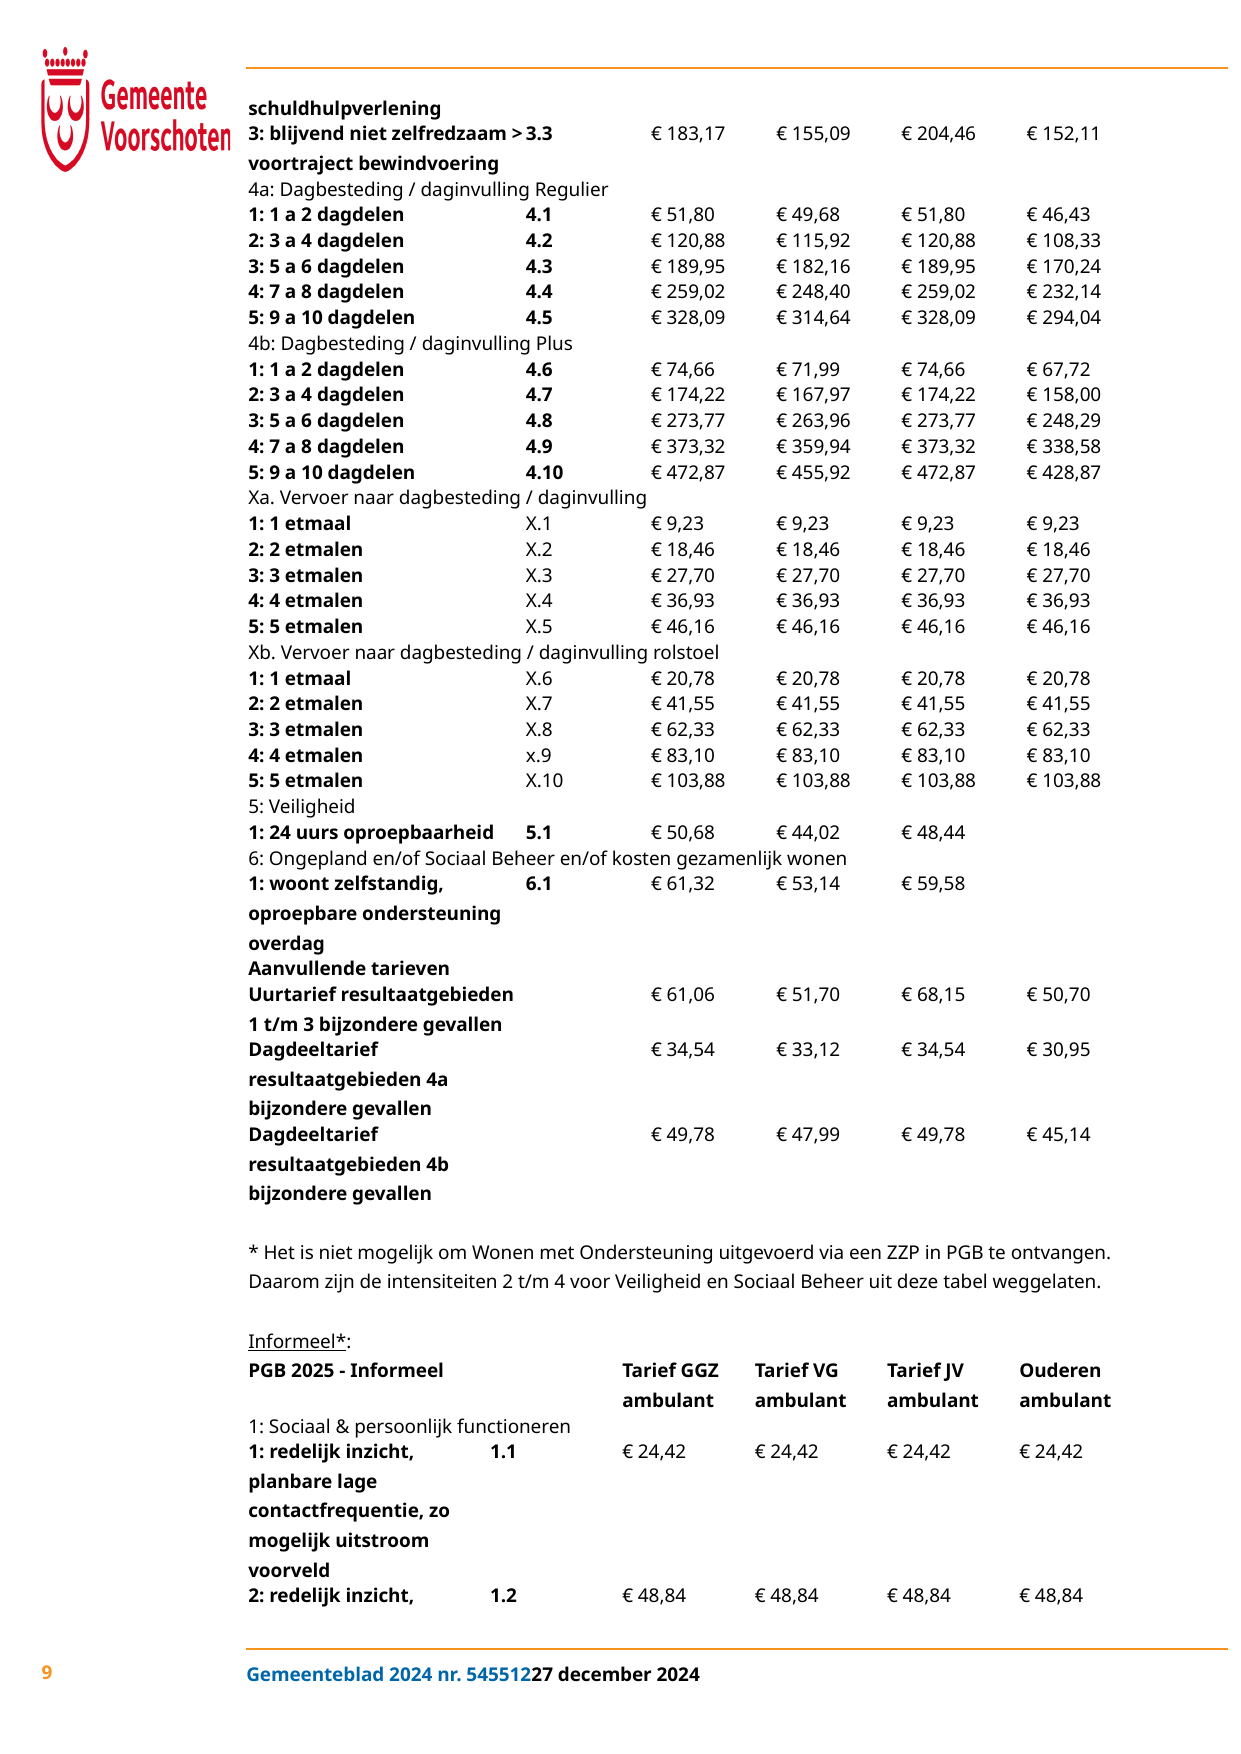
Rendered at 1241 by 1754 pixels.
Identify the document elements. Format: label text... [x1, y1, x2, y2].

table_cell [526, 1036, 651, 1121]
table_cell € 120,88 [651, 227, 776, 253]
table_cell € 46,16 [651, 613, 776, 639]
table_cell Dagdeeltarief resultaatgebieden 4a bijzondere gevallen [248, 1036, 526, 1121]
table_cell € 103,88 [901, 768, 1026, 793]
table_cell € 83,10 [1026, 742, 1152, 768]
table_cell Uurtarief resultaatgebieden 1 t/m 3 bijzondere gevallen [248, 981, 526, 1036]
table_cell 1: 1 etmaal [248, 510, 526, 536]
table_cell € 174,22 [651, 382, 776, 407]
table_cell [1026, 871, 1152, 955]
table_cell 1.2 [490, 1583, 622, 1608]
table_cell 5: 5 etmalen [248, 768, 526, 793]
table_cell € 51,80 [901, 202, 1026, 227]
table_cell € 27,70 [776, 562, 901, 587]
table_cell 5: 9 a 10 dagdelen [248, 459, 526, 484]
table_cell € 61,06 [651, 981, 776, 1036]
table_cell [901, 955, 1026, 981]
table_cell 4.10 [526, 459, 651, 484]
table_cell 2: 3 a 4 dagdelen [248, 227, 526, 253]
table_cell € 62,33 [651, 716, 776, 742]
table_cell € 455,92 [776, 459, 901, 484]
table_cell X.8 [526, 716, 651, 742]
table_cell 3: 5 a 6 dagdelen [248, 253, 526, 279]
table_cell € 24,42 [887, 1439, 1019, 1583]
table_cell € 259,02 [901, 279, 1026, 304]
table_cell X.3 [526, 562, 651, 587]
table_cell € 24,42 [755, 1439, 887, 1583]
table_cell 5.1 [526, 819, 651, 845]
table_cell X.10 [526, 768, 651, 793]
text Informeel*: [248, 1328, 1152, 1353]
table_cell € 115,92 [776, 227, 901, 253]
table_cell € 20,78 [776, 665, 901, 690]
table_header Tarief VG ambulant [755, 1358, 887, 1413]
table_cell X.7 [526, 690, 651, 716]
table_cell € 232,14 [1026, 279, 1152, 304]
table_cell € 59,58 [901, 871, 1026, 955]
table_cell [901, 95, 1026, 121]
table_cell schuldhulpverlening [248, 95, 526, 121]
table_cell € 46,16 [901, 613, 1026, 639]
table_cell Aanvullende tarieven [248, 955, 526, 981]
table_cell € 20,78 [651, 665, 776, 690]
table_cell € 204,46 [901, 121, 1026, 176]
table_cell € 20,78 [1026, 665, 1152, 690]
table_cell € 263,96 [776, 408, 901, 433]
table_cell [651, 95, 776, 121]
table_cell € 48,84 [887, 1583, 1019, 1608]
table_cell € 41,55 [651, 690, 776, 716]
table_cell € 152,11 [1026, 121, 1152, 176]
table_cell € 294,04 [1026, 305, 1152, 330]
table_cell 1: Sociaal & persoonlijk functioneren [248, 1413, 1152, 1438]
table_cell € 53,14 [776, 871, 901, 955]
table_cell € 18,46 [901, 536, 1026, 562]
table_cell 4: 7 a 8 dagdelen [248, 433, 526, 459]
table_cell 1: 1 a 2 dagdelen [248, 356, 526, 382]
table_header [490, 1358, 622, 1413]
table_cell € 34,54 [901, 1036, 1026, 1121]
table_cell € 47,99 [776, 1121, 901, 1206]
table_cell 4.7 [526, 382, 651, 407]
table_cell 5: 9 a 10 dagdelen [248, 305, 526, 330]
table_cell [776, 955, 901, 981]
table_cell € 373,32 [651, 433, 776, 459]
table_cell € 259,02 [651, 279, 776, 304]
table_cell 4: 7 a 8 dagdelen [248, 279, 526, 304]
table_cell € 183,17 [651, 121, 776, 176]
text * Het is niet mogelijk om Wonen met Ondersteuning uitgevoerd via een ZZP in PGB te ontvangen. Daarom zijn de intensiteiten 2 t/m 4 voor Veiligheid en Sociaal Beheer uit deze tabel weggelaten. [248, 1239, 1152, 1294]
table_cell € 9,23 [776, 510, 901, 536]
table_cell € 48,44 [901, 819, 1026, 845]
table_cell € 359,94 [776, 433, 901, 459]
table_cell € 248,29 [1026, 408, 1152, 433]
table_cell € 24,42 [622, 1439, 754, 1583]
table_cell € 314,64 [776, 305, 901, 330]
table_cell [526, 955, 651, 981]
table_cell 4.2 [526, 227, 651, 253]
table_cell 4.9 [526, 433, 651, 459]
table_cell € 103,88 [651, 768, 776, 793]
table_cell € 9,23 [901, 510, 1026, 536]
table_cell 6.1 [526, 871, 651, 955]
table_cell 4a: Dagbesteding / daginvulling Regulier [248, 176, 1152, 202]
table_cell € 248,40 [776, 279, 901, 304]
picture [41, 47, 231, 172]
table_cell 3: 3 etmalen [248, 562, 526, 587]
table_cell € 74,66 [651, 356, 776, 382]
table_cell 1: redelijk inzicht, planbare lage contactfrequentie, zo mogelijk uitstroom voorveld [248, 1439, 490, 1583]
table_header Ouderen ambulant [1019, 1358, 1152, 1413]
table_cell € 428,87 [1026, 459, 1152, 484]
table_cell Xa. Vervoer naar dagbesteding / daginvulling [248, 485, 1152, 510]
table_cell € 472,87 [901, 459, 1026, 484]
table_cell € 48,84 [622, 1583, 754, 1608]
table_cell 1: 1 a 2 dagdelen [248, 202, 526, 227]
table_cell 1: 1 etmaal [248, 665, 526, 690]
table_cell € 273,77 [651, 408, 776, 433]
table_cell [526, 981, 651, 1036]
table_cell [526, 95, 651, 121]
table_cell X.4 [526, 588, 651, 613]
table_cell € 67,72 [1026, 356, 1152, 382]
table_cell 4.5 [526, 305, 651, 330]
table_cell 3: blijvend niet zelfredzaam > voortraject bewindvoering [248, 121, 526, 176]
table_cell € 182,16 [776, 253, 901, 279]
table_cell € 62,33 [1026, 716, 1152, 742]
table_cell € 103,88 [1026, 768, 1152, 793]
table_cell Xb. Vervoer naar dagbesteding / daginvulling rolstoel [248, 639, 1152, 665]
table_cell € 103,88 [776, 768, 901, 793]
table_cell € 45,14 [1026, 1121, 1152, 1206]
table_cell € 273,77 [901, 408, 1026, 433]
table_cell 2: redelijk inzicht, [248, 1583, 490, 1608]
table_cell 2: 3 a 4 dagdelen [248, 382, 526, 407]
table_cell € 328,09 [901, 305, 1026, 330]
table_cell € 50,68 [651, 819, 776, 845]
table_cell € 9,23 [1026, 510, 1152, 536]
table_header Tarief GGZ ambulant [622, 1358, 754, 1413]
table_cell € 189,95 [651, 253, 776, 279]
table_cell 1: 24 uurs oproepbaarheid [248, 819, 526, 845]
table_cell € 18,46 [1026, 536, 1152, 562]
table_cell [776, 95, 901, 121]
table_cell € 49,78 [651, 1121, 776, 1206]
table_cell 4b: Dagbesteding / daginvulling Plus [248, 330, 1152, 356]
table_cell [1026, 955, 1152, 981]
table_cell 5: 5 etmalen [248, 613, 526, 639]
table_cell X.5 [526, 613, 651, 639]
table_cell € 36,93 [1026, 588, 1152, 613]
table_cell X.2 [526, 536, 651, 562]
table_cell € 68,15 [901, 981, 1026, 1036]
table_cell € 50,70 [1026, 981, 1152, 1036]
table_cell € 27,70 [901, 562, 1026, 587]
table_cell € 20,78 [901, 665, 1026, 690]
table_cell x.9 [526, 742, 651, 768]
table_cell 1: woont zelfstandig, oproepbare ondersteuning overdag [248, 871, 526, 955]
table_cell € 44,02 [776, 819, 901, 845]
table_cell € 170,24 [1026, 253, 1152, 279]
table_cell € 167,97 [776, 382, 901, 407]
table_cell Dagdeeltarief resultaatgebieden 4b bijzondere gevallen [248, 1121, 526, 1206]
table_cell € 51,80 [651, 202, 776, 227]
table_cell € 49,78 [901, 1121, 1026, 1206]
table_cell € 36,93 [776, 588, 901, 613]
table_cell € 189,95 [901, 253, 1026, 279]
table_cell 3: 5 a 6 dagdelen [248, 408, 526, 433]
table_cell € 108,33 [1026, 227, 1152, 253]
table_cell € 71,99 [776, 356, 901, 382]
table_cell € 48,84 [755, 1583, 887, 1608]
table_cell € 83,10 [901, 742, 1026, 768]
table_cell € 27,70 [1026, 562, 1152, 587]
table_cell 4: 4 etmalen [248, 742, 526, 768]
table_cell € 62,33 [776, 716, 901, 742]
table_cell 4.3 [526, 253, 651, 279]
table_cell € 46,16 [776, 613, 901, 639]
table_cell 4: 4 etmalen [248, 588, 526, 613]
table_header Tarief JV ambulant [887, 1358, 1019, 1413]
table_cell € 174,22 [901, 382, 1026, 407]
table_cell € 62,33 [901, 716, 1026, 742]
table_cell € 46,16 [1026, 613, 1152, 639]
table_cell € 30,95 [1026, 1036, 1152, 1121]
table_cell € 373,32 [901, 433, 1026, 459]
table_cell € 18,46 [651, 536, 776, 562]
table_cell 4.6 [526, 356, 651, 382]
table_cell 3: 3 etmalen [248, 716, 526, 742]
table_cell € 36,93 [901, 588, 1026, 613]
table_cell € 49,68 [776, 202, 901, 227]
table_cell 5: Veiligheid [248, 793, 1152, 819]
table_cell [1026, 95, 1152, 121]
table_cell € 338,58 [1026, 433, 1152, 459]
table_cell € 74,66 [901, 356, 1026, 382]
table_cell 2: 2 etmalen [248, 536, 526, 562]
table_cell € 33,12 [776, 1036, 901, 1121]
table_cell [1026, 819, 1152, 845]
table_cell 3.3 [526, 121, 651, 176]
table_cell € 36,93 [651, 588, 776, 613]
table_cell € 27,70 [651, 562, 776, 587]
table_cell € 120,88 [901, 227, 1026, 253]
table_cell € 51,70 [776, 981, 901, 1036]
table_cell € 83,10 [776, 742, 901, 768]
table_header PGB 2025 - Informeel [248, 1358, 490, 1413]
table_cell € 472,87 [651, 459, 776, 484]
table_cell € 158,00 [1026, 382, 1152, 407]
table_cell € 155,09 [776, 121, 901, 176]
table_cell € 18,46 [776, 536, 901, 562]
table_cell X.1 [526, 510, 651, 536]
table_cell 2: 2 etmalen [248, 690, 526, 716]
table_cell € 46,43 [1026, 202, 1152, 227]
table_cell € 24,42 [1019, 1439, 1152, 1583]
table_cell € 34,54 [651, 1036, 776, 1121]
table_cell 4.8 [526, 408, 651, 433]
table_cell € 41,55 [776, 690, 901, 716]
table_cell € 83,10 [651, 742, 776, 768]
table_cell 4.4 [526, 279, 651, 304]
table_cell € 41,55 [1026, 690, 1152, 716]
table_cell € 328,09 [651, 305, 776, 330]
table_cell € 9,23 [651, 510, 776, 536]
table_cell 1.1 [490, 1439, 622, 1583]
table_cell [651, 955, 776, 981]
table_cell [526, 1121, 651, 1206]
table_cell 4.1 [526, 202, 651, 227]
table_cell € 48,84 [1019, 1583, 1152, 1608]
table_cell X.6 [526, 665, 651, 690]
table_cell € 61,32 [651, 871, 776, 955]
table_cell 6: Ongepland en/of Sociaal Beheer en/of kosten gezamenlijk wonen [248, 845, 1152, 871]
table_cell € 41,55 [901, 690, 1026, 716]
